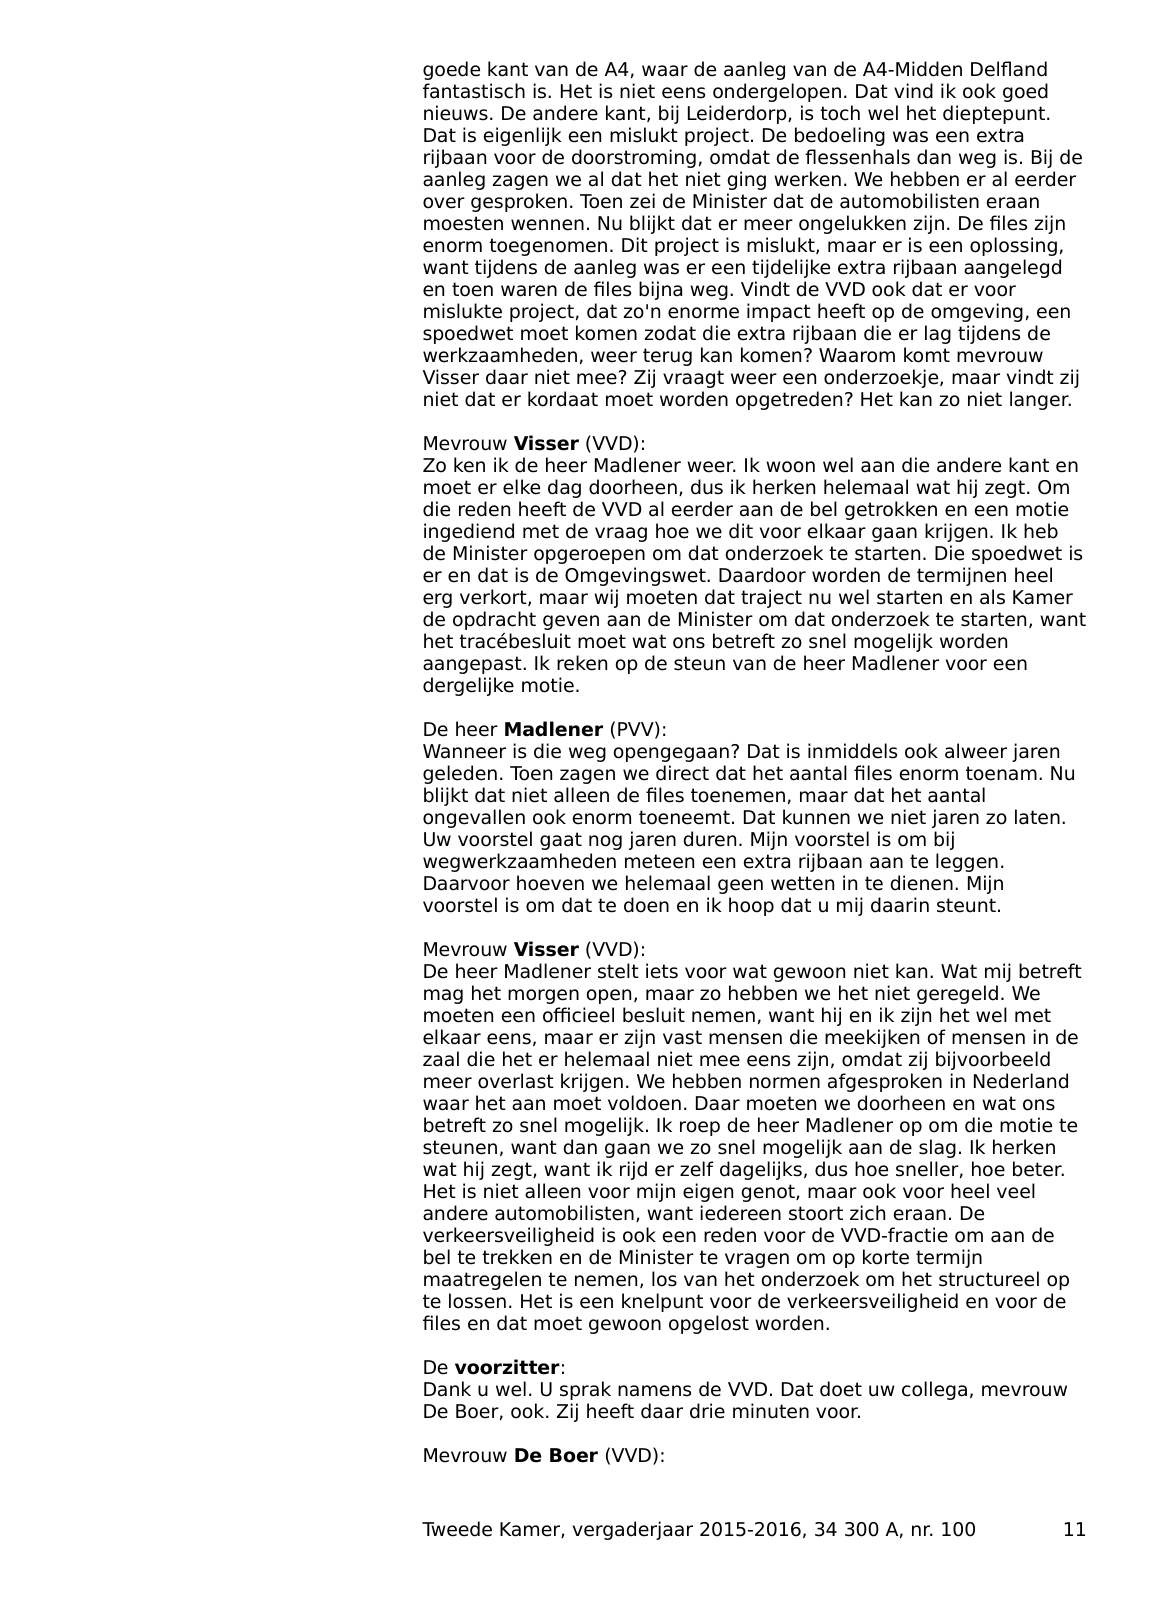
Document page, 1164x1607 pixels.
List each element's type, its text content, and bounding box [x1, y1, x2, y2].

text Wanneer is die weg opengegaan? Dat is inmiddels ook alweer jaren geleden. Toen zagen we direct dat het aantal files enorm toenam. Nu blijkt dat niet alleen de files toenemen, maar dat het aantal ongevallen ook enorm toeneemt. Dat kunnen we niet jaren zo laten. Uw voorstel gaat nog jaren duren. Mijn voorstel is om bij wegwerkzaamheden meteen een extra rijbaan aan te leggen. Daarvoor hoeven we helemaal geen wetten in te dienen. Mijn voorstel is om dat te doen en ik hoop dat u mij daarin steunt. [422, 741, 1087, 917]
text Zo ken ik de heer Madlener weer. Ik woon wel aan die andere kant en moet er elke dag doorheen, dus ik herken helemaal wat hij zegt. Om die reden heeft de VVD al eerder aan de bel getrokken en een motie ingediend met de vraag hoe we dit voor elkaar gaan krijgen. Ik heb de Minister opgeroepen om dat onderzoek te starten. Die spoedwet is er en dat is de Omgevingswet. Daardoor worden de termijnen heel erg verkort, maar wij moeten dat traject nu wel starten en als Kamer de opdracht geven aan de Minister om dat onderzoek te starten, want het tracébesluit moet wat ons betreft zo snel mogelijk worden aangepast. Ik reken op de steun van de heer Madlener voor een dergelijke motie. [422, 455, 1087, 697]
text goede kant van de A4, waar de aanleg van de A4-Midden Delfland fantastisch is. Het is niet eens ondergelopen. Dat vind ik ook goed nieuws. De andere kant, bij Leiderdorp, is toch wel het dieptepunt. Dat is eigenlijk een mislukt project. De bedoeling was een extra rijbaan voor de doorstroming, omdat de flessenhals dan weg is. Bij de aanleg zagen we al dat het niet ging werken. We hebben er al eerder over gesproken. Toen zei de Minister dat de automobilisten eraan moesten wennen. Nu blijkt dat er meer ongelukken zijn. De files zijn enorm toegenomen. Dit project is mislukt, maar er is een oplossing, want tijdens de aanleg was er een tijdelijke extra rijbaan aangelegd en toen waren de files bijna weg. Vindt de VVD ook dat er voor mislukte project, dat zo'n enorme impact heeft op de omgeving, een spoedwet moet komen zodat die extra rijbaan die er lag tijdens de werkzaamheden, weer terug kan komen? Waarom komt mevrouw Visser daar niet mee? Zij vraagt weer een onderzoekje, maar vindt zij niet dat er kordaat moet worden opgetreden? Het kan zo niet langer. [422, 59, 1087, 411]
text Mevrouw De Boer (VVD): [422, 1445, 1087, 1467]
text De heer Madlener (PVV): [422, 719, 1087, 741]
text Mevrouw Visser (VVD): [422, 939, 1087, 961]
text De voorzitter: [422, 1357, 1087, 1379]
text Dank u wel. U sprak namens de VVD. Dat doet uw collega, mevrouw De Boer, ook. Zij heeft daar drie minuten voor. [422, 1379, 1087, 1423]
text De heer Madlener stelt iets voor wat gewoon niet kan. Wat mij betreft mag het morgen open, maar zo hebben we het niet geregeld. We moeten een officieel besluit nemen, want hij en ik zijn het wel met elkaar eens, maar er zijn vast mensen die meekijken of mensen in de zaal die het er helemaal niet mee eens zijn, omdat zij bijvoorbeeld meer overlast krijgen. We hebben normen afgesproken in Nederland waar het aan moet voldoen. Daar moeten we doorheen en wat ons betreft zo snel mogelijk. Ik roep de heer Madlener op om die motie te steunen, want dan gaan we zo snel mogelijk aan de slag. Ik herken wat hij zegt, want ik rijd er zelf dagelijks, dus hoe sneller, hoe beter. Het is niet alleen voor mijn eigen genot, maar ook voor heel veel andere automobilisten, want iedereen stoort zich eraan. De verkeersveiligheid is ook een reden voor de VVD-fractie om aan de bel te trekken en de Minister te vragen om op korte termijn maatregelen te nemen, los van het onderzoek om het structureel op te lossen. Het is een knelpunt voor de verkeersveiligheid en voor de files en dat moet gewoon opgelost worden. [422, 961, 1087, 1334]
text Mevrouw Visser (VVD): [422, 433, 1087, 455]
